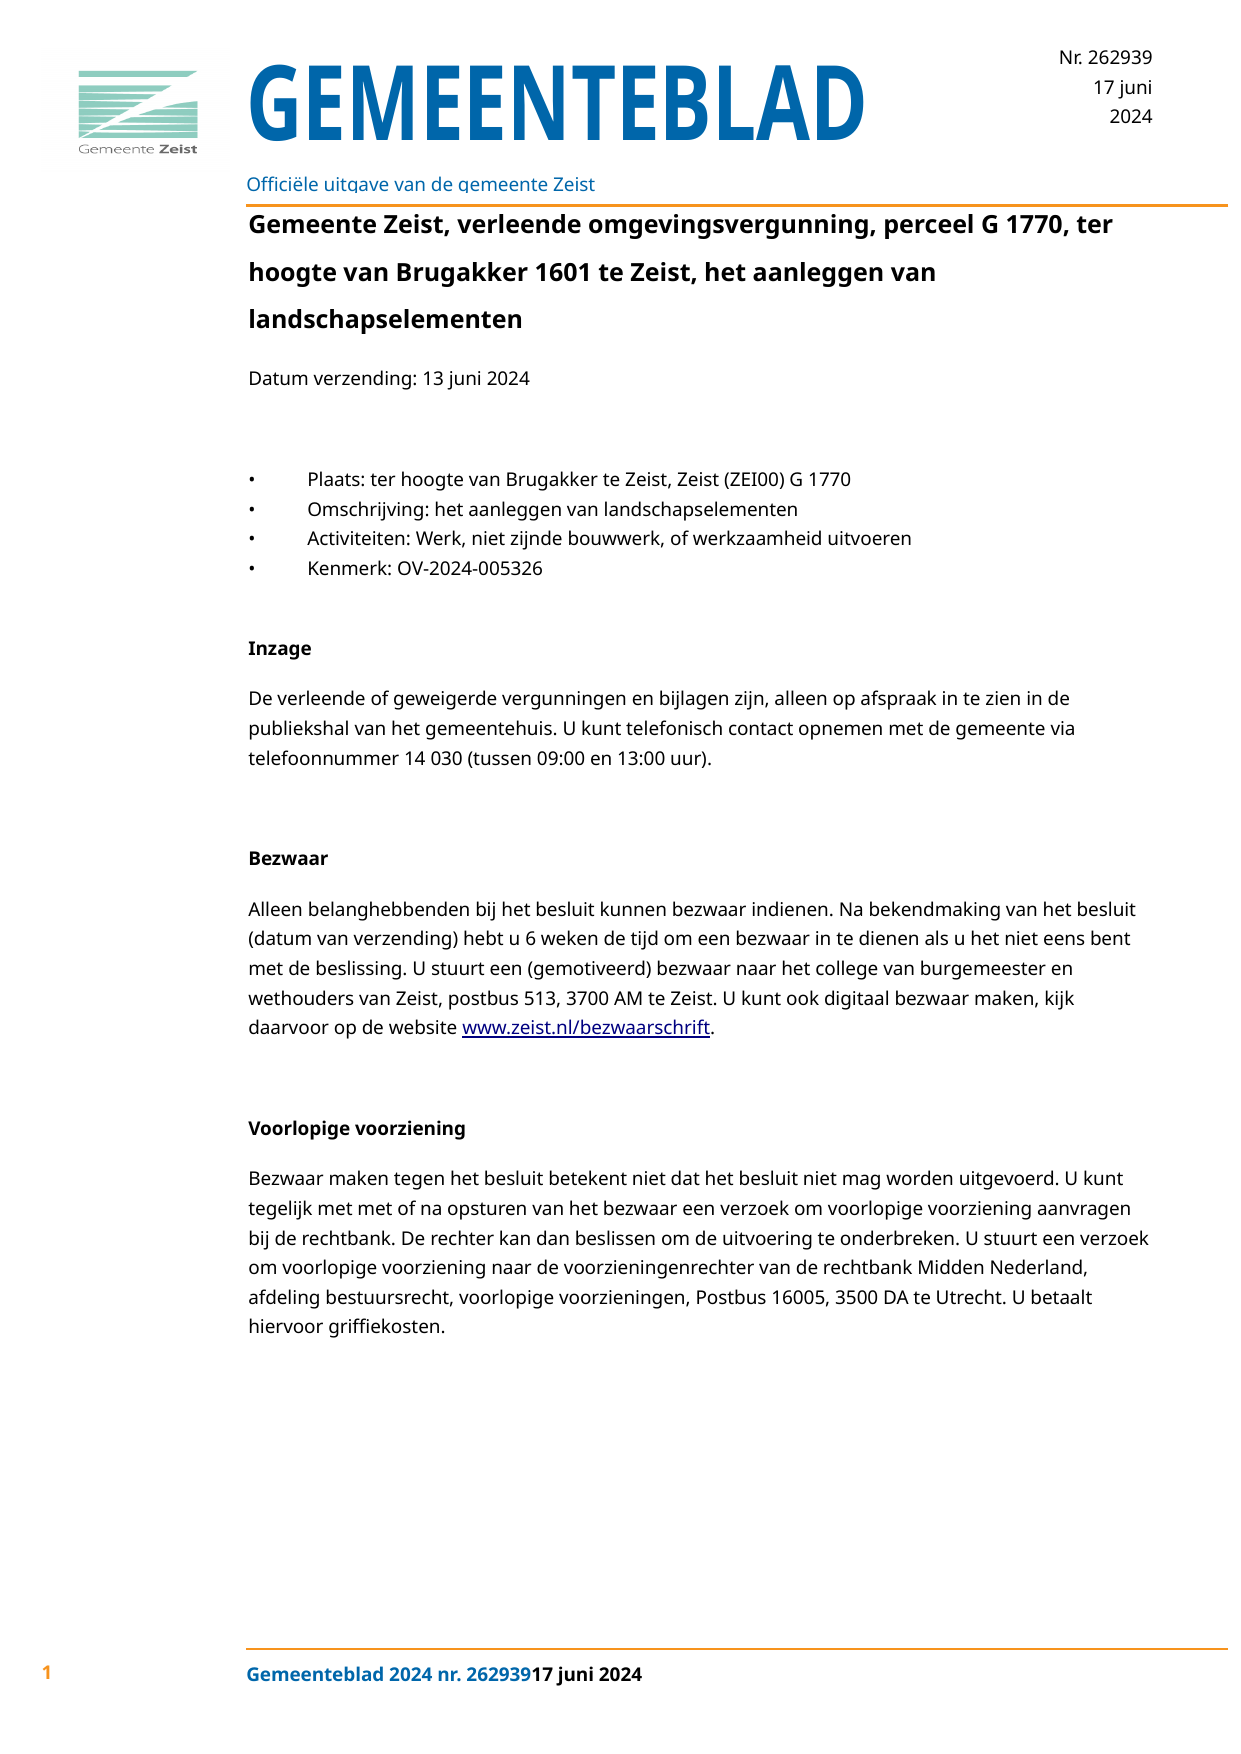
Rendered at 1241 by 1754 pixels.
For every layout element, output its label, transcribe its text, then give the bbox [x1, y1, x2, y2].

text Gemeente Zeist, verleende omgevingsvergunning, perceel G 1770, ter hoogte van Brugakker 1601 te Zeist, het aanleggen van landschapselementen [248, 207, 1152, 336]
text De verleende of geweigerde vergunningen en bijlagen zijn, alleen op afspraak in te zien in de publiekshal van het gemeentehuis. U kunt telefonisch contact opnemen met de gemeente via telefoonnummer 14 030 (tussen 09:00 en 13:00 uur). [248, 686, 1152, 770]
text Bezwaar maken tegen het besluit betekent niet dat het besluit niet mag worden uitgevoerd. U kunt tegelijk met met of na opsturen van het bezwaar een verzoek om voorlopige voorziening aanvragen bij de rechtbank. De rechter kan dan beslissen om de uitvoering te onderbreken. U stuurt een verzoek om voorlopige voorziening naar de voorzieningenrechter van de rechtbank Midden Nederland, afdeling bestuursrecht, voorlopige voorzieningen, Postbus 16005, 3500 DA te Utrecht. U betaalt hiervoor griffiekosten. [248, 1166, 1152, 1339]
list Plaats: ter hoogte van Brugakker te Zeist, Zeist (ZEI00) G 1770 [248, 466, 1152, 492]
list Omschrijving: het aanleggen van landschapselementen [248, 496, 1152, 522]
text Bezwaar [248, 846, 1152, 871]
text Voorlopige voorziening [248, 1115, 1152, 1141]
text Alleen belanghebbenden bij het besluit kunnen bezwaar indienen. Na bekendmaking van het besluit (datum van verzending) hebt u 6 weken de tijd om een bezwaar in te dienen als u het niet eens bent met de beslissing. U stuurt een (gemotiveerd) bezwaar naar het college van burgemeester en wethouders van Zeist, postbus 513, 3700 AM te Zeist. U kunt ook digitaal bezwaar maken, kijk daarvoor op de website www.zeist.nl/bezwaarschrift. [248, 896, 1152, 1040]
text Inzage [248, 635, 1152, 661]
text Datum verzending: 13 juni 2024 [248, 366, 1152, 391]
list Activiteiten: Werk, niet zijnde bouwwerk, of werkzaamheid uitvoeren [248, 526, 1152, 551]
picture [41, 47, 231, 172]
list Kenmerk: OV-2024-005326 [248, 555, 1152, 581]
